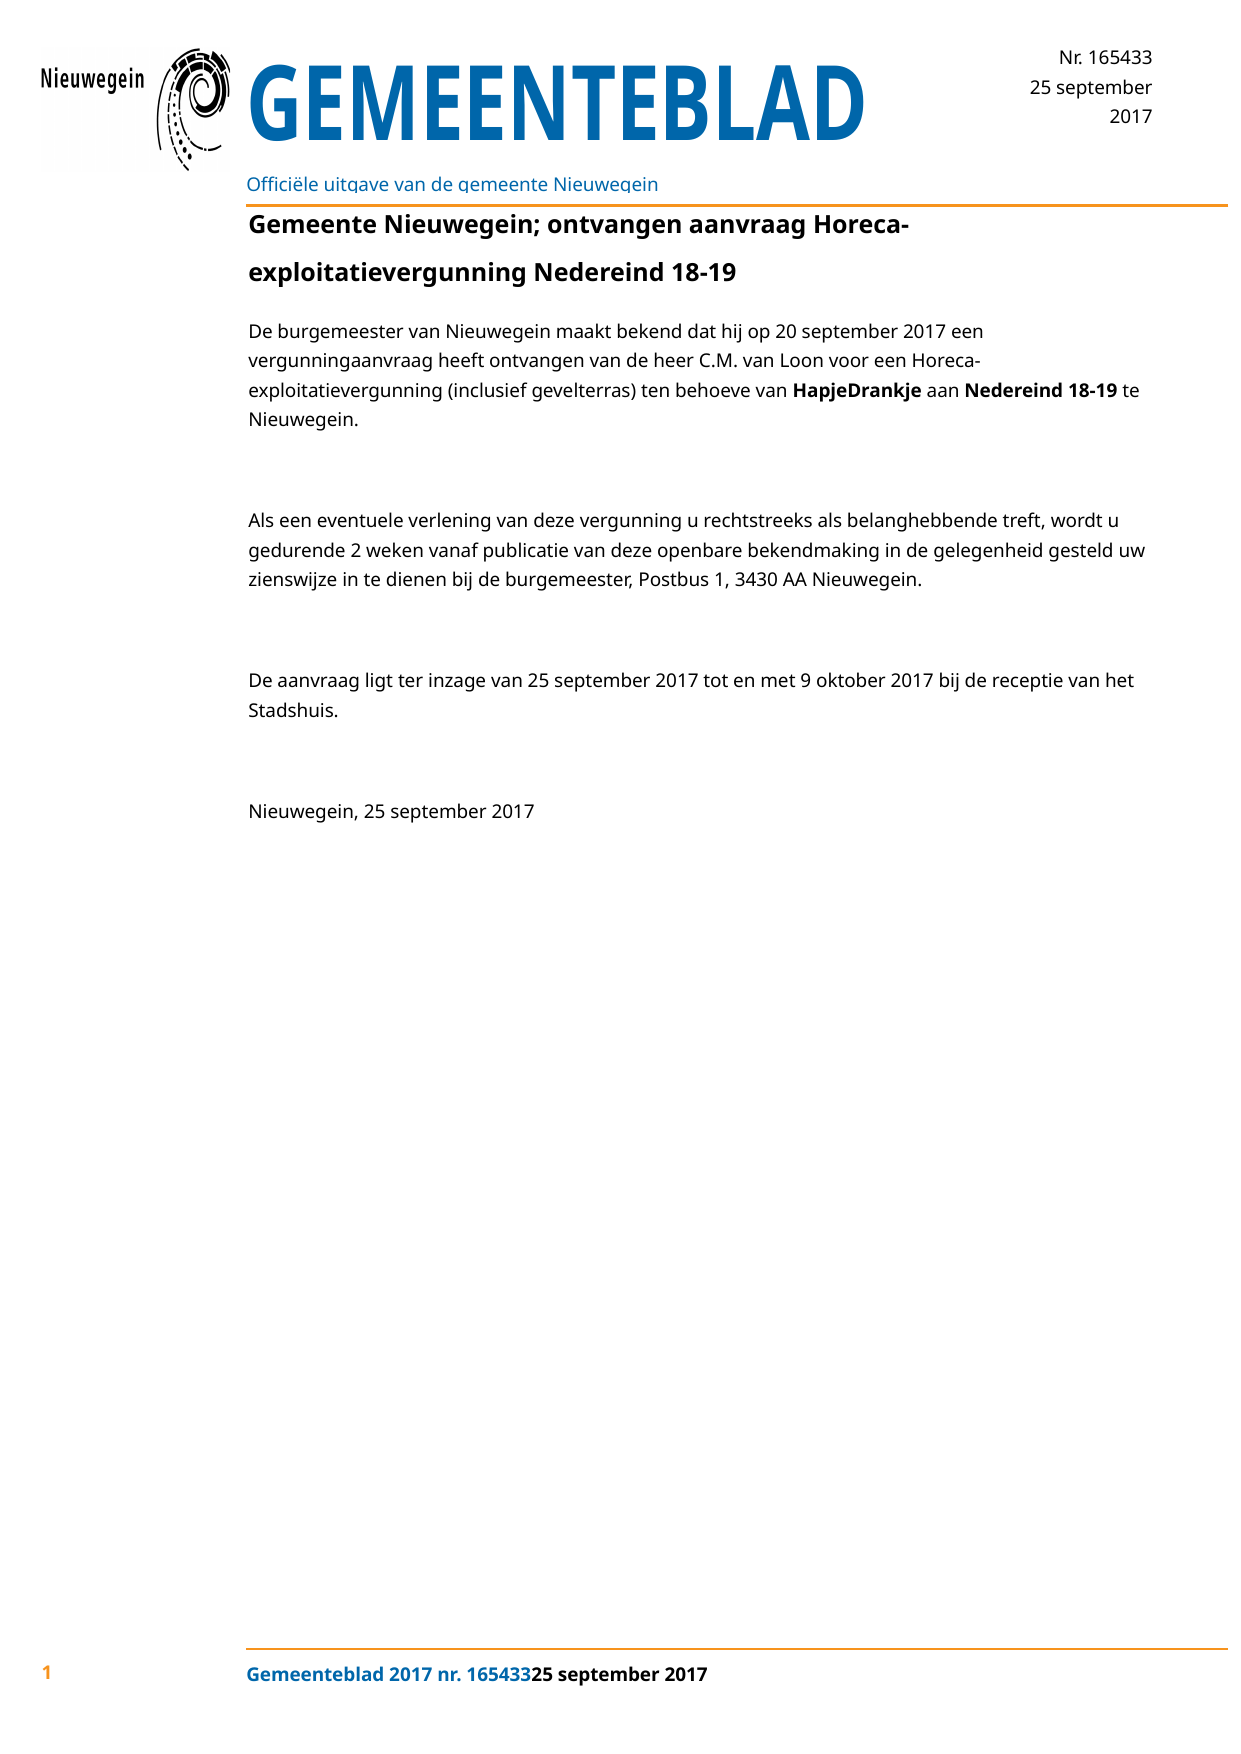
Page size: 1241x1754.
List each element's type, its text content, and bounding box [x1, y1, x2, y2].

text Gemeente Nieuwegein; ontvangen aanvraag Horeca-exploitatievergunning Nedereind 18-19 [248, 207, 1152, 288]
picture [41, 47, 231, 172]
text De aanvraag ligt ter inzage van 25 september 2017 tot en met 9 oktober 2017 bij de receptie van het Stadshuis. [248, 667, 1152, 723]
text De burgemeester van Nieuwegein maakt bekend dat hij op 20 september 2017 een vergunningaanvraag heeft ontvangen van de heer C.M. van Loon voor een Horeca-exploitatievergunning (inclusief gevelterras) ten behoeve van HapjeDrankje aan Nedereind 18-19 te Nieuwegein. [248, 318, 1152, 432]
text Als een eventuele verlening van deze vergunning u rechtstreeks als belanghebbende treft, wordt u gedurende 2 weken vanaf publicatie van deze openbare bekendmaking in de gelegenheid gesteld uw zienswijze in te dienen bij de burgemeester, Postbus 1, 3430 AA Nieuwegein. [248, 507, 1152, 592]
text Nieuwegein, 25 september 2017 [248, 798, 1152, 824]
